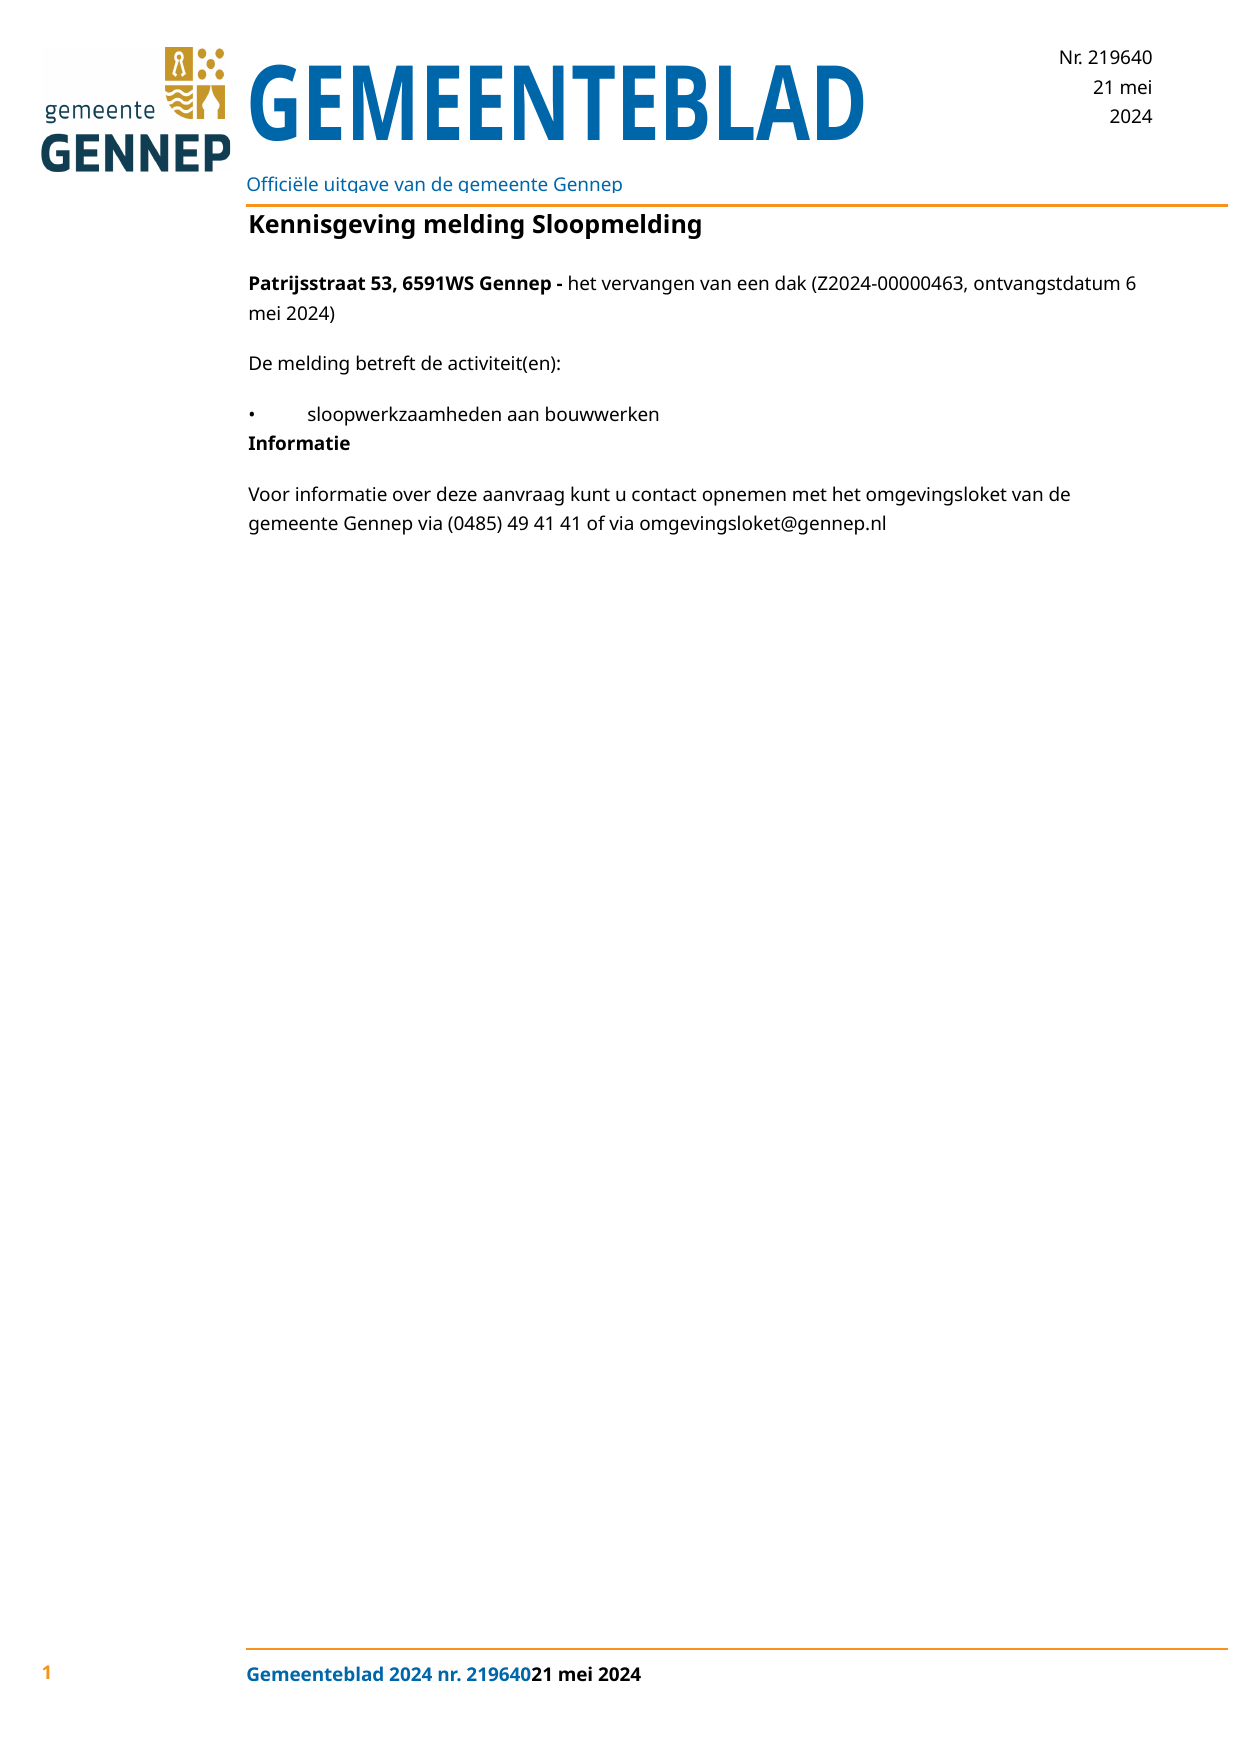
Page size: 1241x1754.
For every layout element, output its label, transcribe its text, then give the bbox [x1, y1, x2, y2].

text Patrijsstraat 53, 6591WS Gennep - het vervangen van een dak (Z2024-00000463, ontvangstdatum 6 mei 2024) [248, 270, 1152, 326]
list sloopwerkzaamheden aan bouwwerken [248, 401, 1152, 426]
picture [41, 47, 231, 172]
text De melding betreft de activiteit(en): [248, 350, 1152, 376]
text Voor informatie over deze aanvraag kunt u contact opnemen met het omgevingsloket van de gemeente Gennep via (0485) 49 41 41 of via omgevingsloket@gennep.nl [248, 481, 1152, 536]
text Informatie [248, 430, 1152, 456]
text Kennisgeving melding Sloopmelding [248, 207, 1152, 241]
